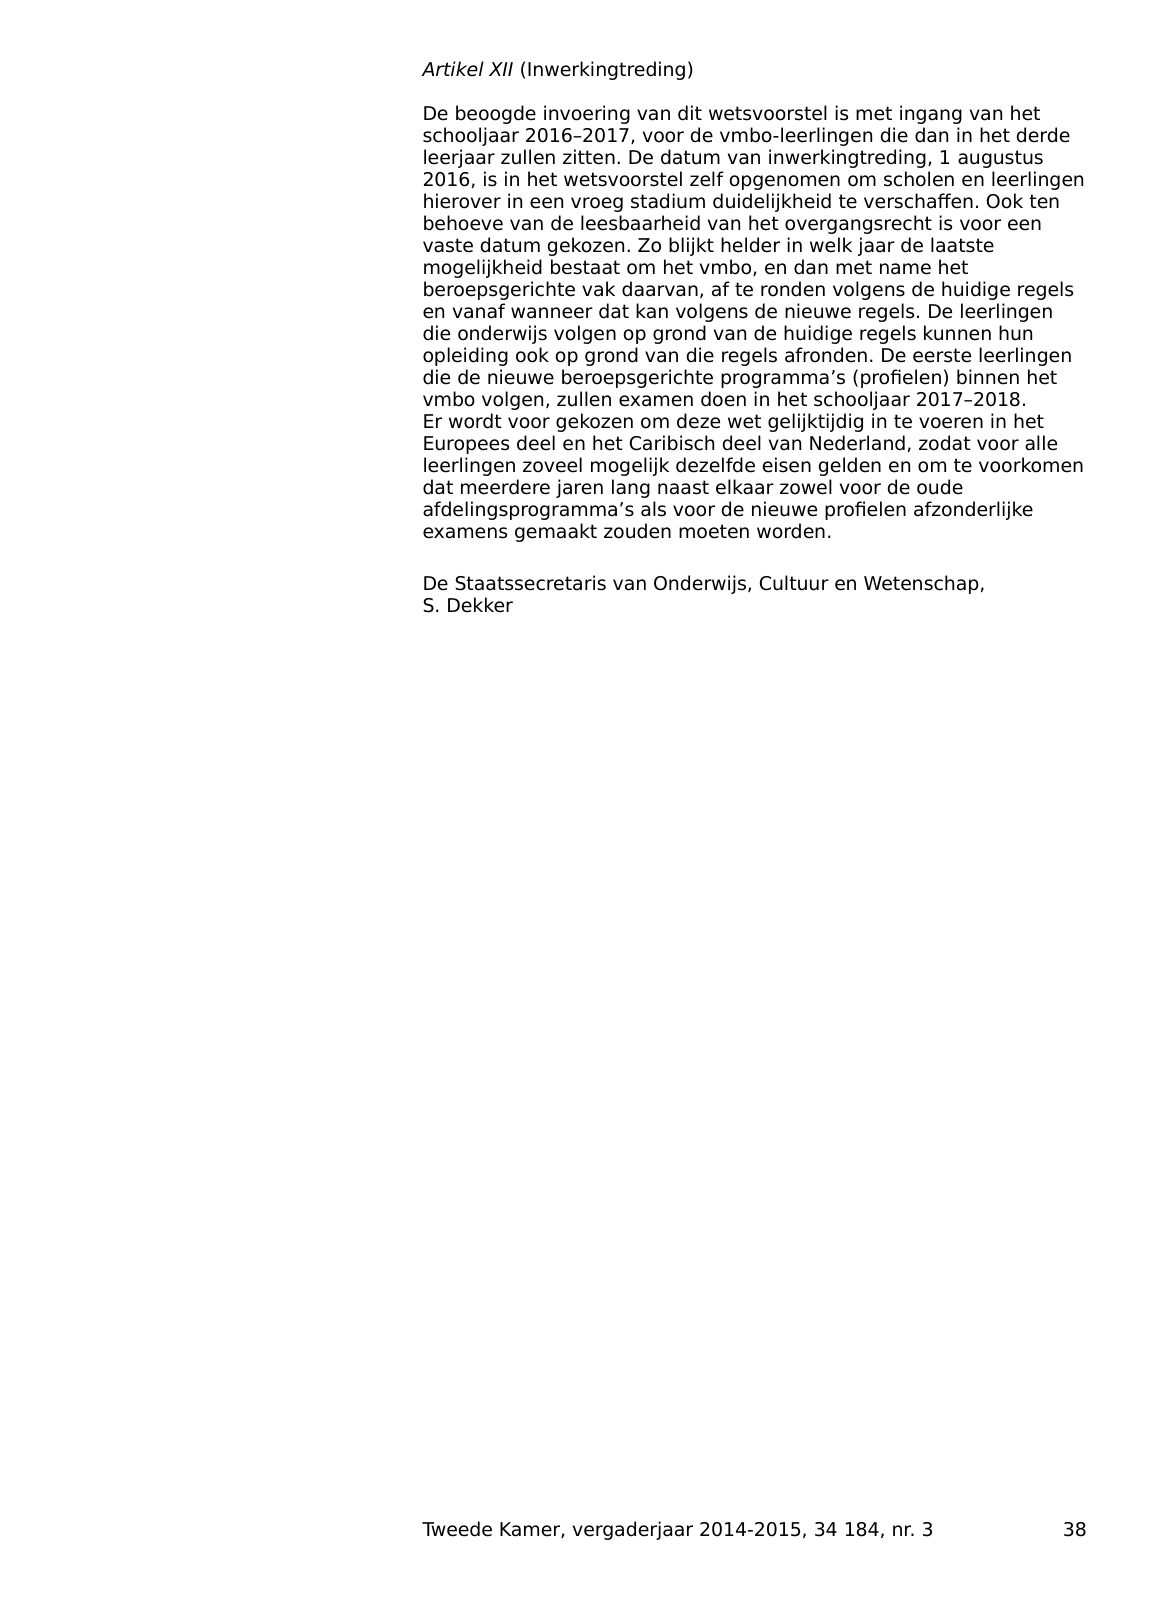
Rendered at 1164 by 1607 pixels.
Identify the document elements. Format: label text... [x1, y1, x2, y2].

subtitle Artikel XII (Inwerkingtreding) [422, 59, 1087, 81]
text Er wordt voor gekozen om deze wet gelijktijdig in te voeren in het Europees deel en het Caribisch deel van Nederland, zodat voor alle leerlingen zoveel mogelijk dezelfde eisen gelden en om te voorkomen dat meerdere jaren lang naast elkaar zowel voor de oude afdelingsprogramma’s als voor de nieuwe profielen afzonderlijke examens gemaakt zouden moeten worden. [422, 411, 1087, 543]
text De beoogde invoering van dit wetsvoorstel is met ingang van het schooljaar 2016–2017, voor de vmbo-leerlingen die dan in het derde leerjaar zullen zitten. De datum van inwerkingtreding, 1 augustus 2016, is in het wetsvoorstel zelf opgenomen om scholen en leerlingen hierover in een vroeg stadium duidelijkheid te verschaffen. Ook ten behoeve van de leesbaarheid van het overgangsrecht is voor een vaste datum gekozen. Zo blijkt helder in welk jaar de laatste mogelijkheid bestaat om het vmbo, en dan met name het beroepsgerichte vak daarvan, af te ronden volgens de huidige regels en vanaf wanneer dat kan volgens de nieuwe regels. De leerlingen die onderwijs volgen op grond van de huidige regels kunnen hun opleiding ook op grond van die regels afronden. De eerste leerlingen die de nieuwe beroepsgerichte programma’s (profielen) binnen het vmbo volgen, zullen examen doen in het schooljaar 2017–2018. [422, 103, 1087, 411]
text De Staatssecretaris van Onderwijs, Cultuur en Wetenschap, S. Dekker [422, 573, 1087, 617]
